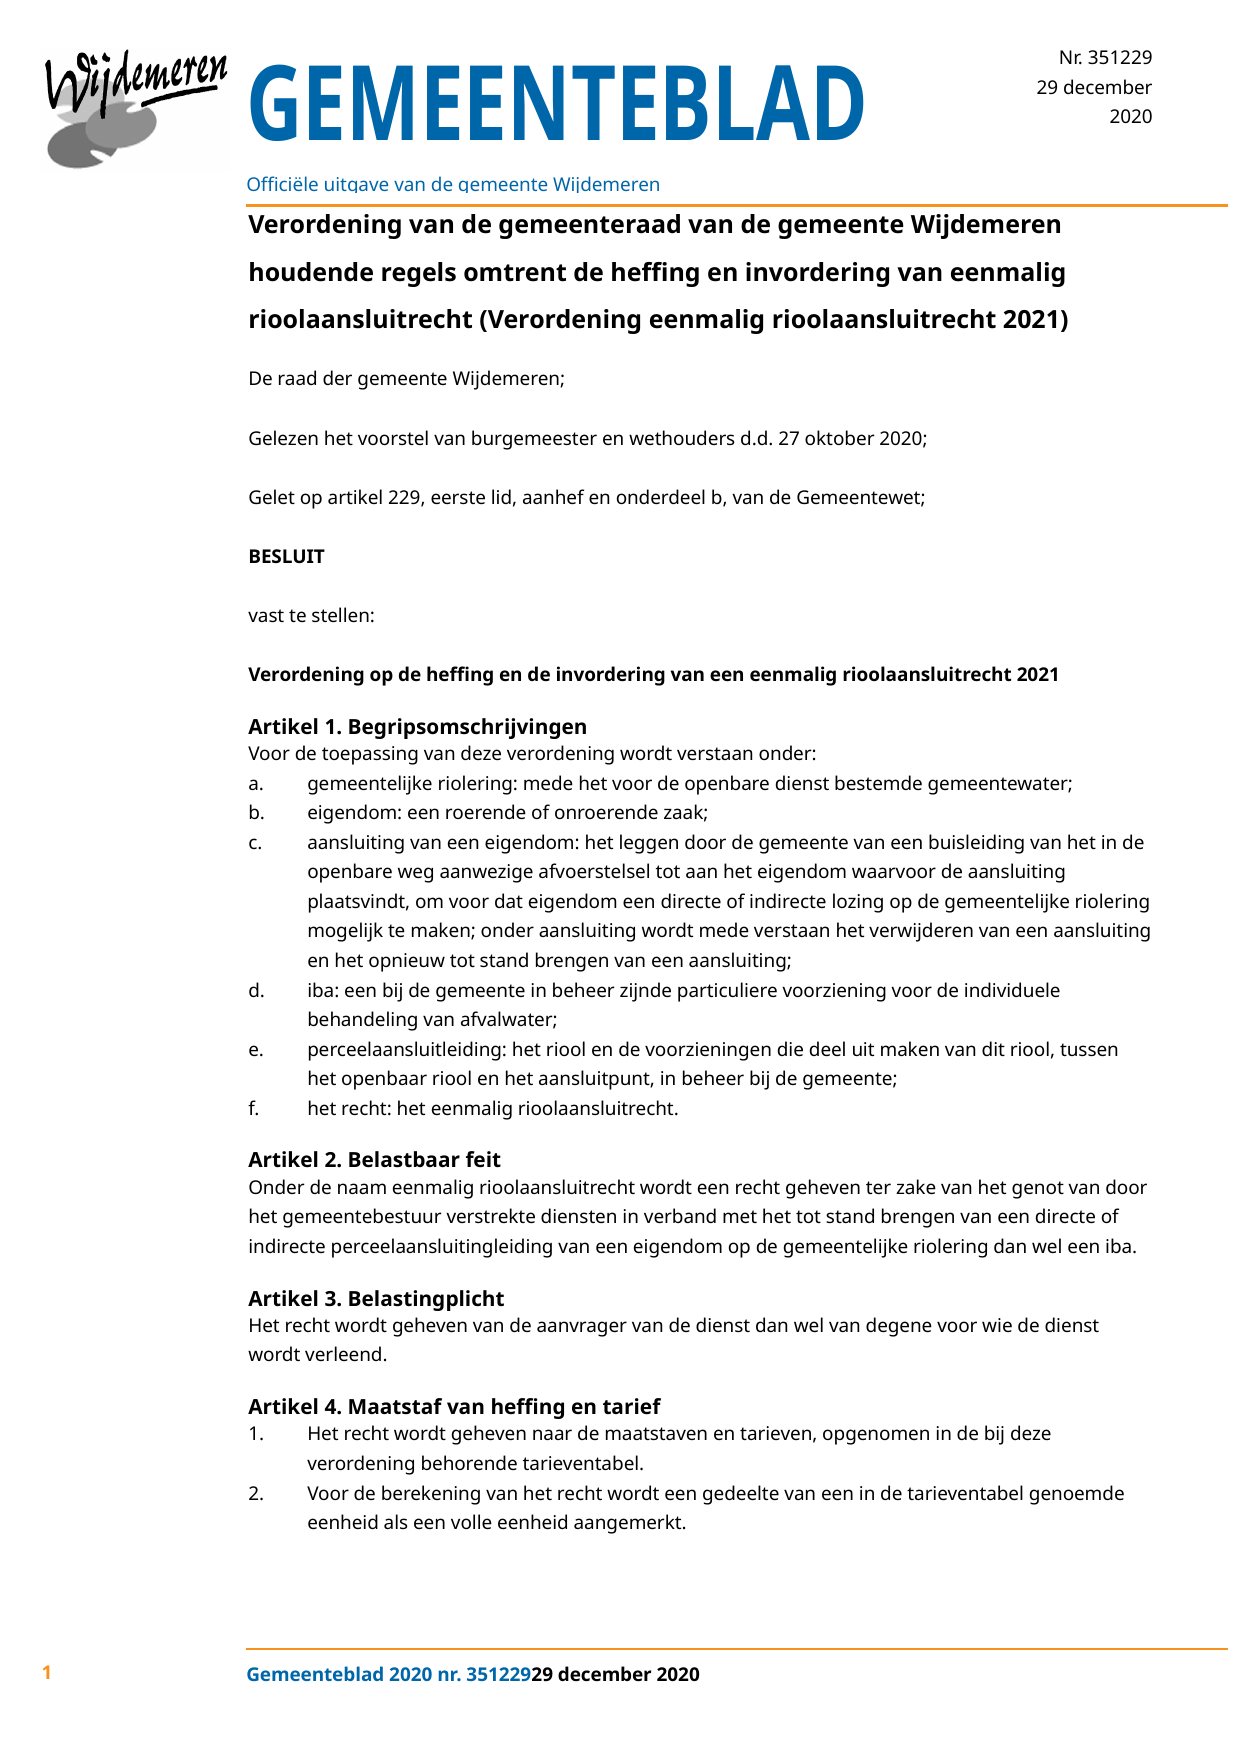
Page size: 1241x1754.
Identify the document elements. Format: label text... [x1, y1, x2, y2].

list eigendom: een roerende of onroerende zaak; [248, 799, 1152, 825]
text Artikel 2. Belastbaar feit [248, 1146, 1152, 1174]
text Verordening op de heffing en de invordering van een eenmalig rioolaansluitrecht 2021 [248, 661, 1152, 687]
list Het recht wordt geheven naar de maatstaven en tarieven, opgenomen in de bij deze verordening behorende tarieventabel. [248, 1421, 1152, 1476]
list aansluiting van een eigendom: het leggen door de gemeente van een buisleiding van het in de openbare weg aanwezige afvoerstelsel tot aan het eigendom waarvoor de aansluiting plaatsvindt, om voor dat eigendom een directe of indirecte lozing op de gemeentelijke riolering mogelijk te maken; onder aansluiting wordt mede verstaan het verwijderen van een aansluiting en het opnieuw tot stand brengen van een aansluiting; [248, 829, 1152, 973]
list perceelaansluitleiding: het riool en de voorzieningen die deel uit maken van dit riool, tussen het openbaar riool en het aansluitpunt, in beheer bij de gemeente; [248, 1036, 1152, 1091]
list het recht: het eenmalig rioolaansluitrecht. [248, 1095, 1152, 1121]
text De raad der gemeente Wijdemeren; [248, 366, 1152, 391]
list gemeentelijke riolering: mede het voor de openbare dienst bestemde gemeentewater; [248, 770, 1152, 796]
text vast te stellen: [248, 602, 1152, 628]
text BESLUIT [248, 543, 1152, 569]
list iba: een bij de gemeente in beheer zijnde particuliere voorziening voor de individuele behandeling van afvalwater; [248, 977, 1152, 1032]
text Artikel 1. Begripsomschrijvingen [248, 712, 1152, 740]
text Voor de toepassing van deze verordening wordt verstaan onder: [248, 740, 1152, 766]
text Artikel 4. Maatstaf van heffing en tarief [248, 1392, 1152, 1421]
list Voor de berekening van het recht wordt een gedeelte van een in de tarieventabel genoemde eenheid als een volle eenheid aangemerkt. [248, 1480, 1152, 1535]
text Onder de naam eenmalig rioolaansluitrecht wordt een recht geheven ter zake van het genot van door het gemeentebestuur verstrekte diensten in verband met het tot stand brengen van een directe of indirecte perceelaansluitingleiding van een eigendom op de gemeentelijke riolering dan wel een iba. [248, 1174, 1152, 1259]
text Artikel 3. Belastingplicht [248, 1284, 1152, 1312]
text Verordening van de gemeenteraad van de gemeente Wijdemeren houdende regels omtrent de heffing en invordering van eenmalig rioolaansluitrecht (Verordening eenmalig rioolaansluitrecht 2021) [248, 207, 1152, 336]
text Het recht wordt geheven van de aanvrager van de dienst dan wel van degene voor wie de dienst wordt verleend. [248, 1312, 1152, 1367]
picture [41, 47, 231, 172]
text Gelet op artikel 229, eerste lid, aanhef en onderdeel b, van de Gemeentewet; [248, 484, 1152, 509]
text Gelezen het voorstel van burgemeester en wethouders d.d. 27 oktober 2020; [248, 425, 1152, 450]
